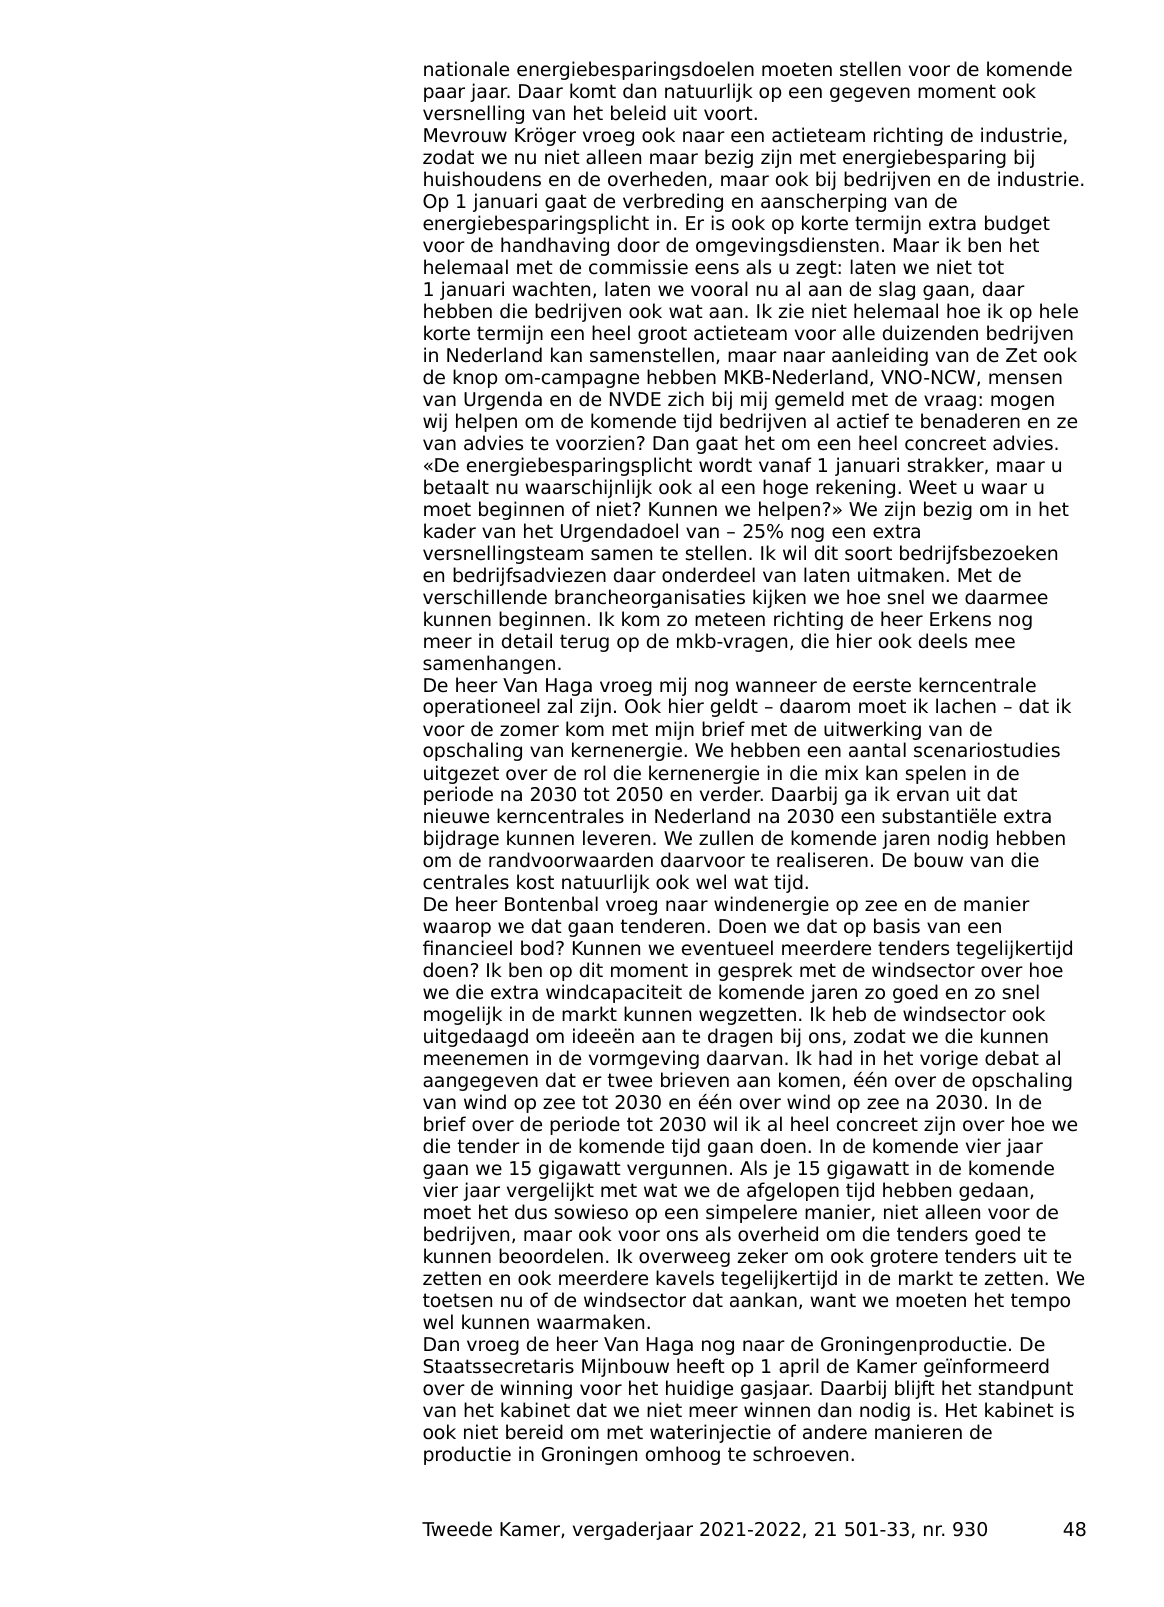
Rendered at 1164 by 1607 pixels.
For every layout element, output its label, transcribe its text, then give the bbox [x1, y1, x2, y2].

text Dan vroeg de heer Van Haga nog naar de Groningenproductie. De Staatssecretaris Mijnbouw heeft op 1 april de Kamer geïnformeerd over de winning voor het huidige gasjaar. Daarbij blijft het standpunt van het kabinet dat we niet meer winnen dan nodig is. Het kabinet is ook niet bereid om met waterinjectie of andere manieren de productie in Groningen omhoog te schroeven. [422, 1334, 1087, 1466]
text nationale energiebesparingsdoelen moeten stellen voor de komende paar jaar. Daar komt dan natuurlijk op een gegeven moment ook versnelling van het beleid uit voort. [422, 59, 1087, 125]
text Mevrouw Kröger vroeg ook naar een actieteam richting de industrie, zodat we nu niet alleen maar bezig zijn met energiebesparing bij huishoudens en de overheden, maar ook bij bedrijven en de industrie. Op 1 januari gaat de verbreding en aanscherping van de energiebesparingsplicht in. Er is ook op korte termijn extra budget voor de handhaving door de omgevingsdiensten. Maar ik ben het helemaal met de commissie eens als u zegt: laten we niet tot 1 januari wachten, laten we vooral nu al aan de slag gaan, daar hebben die bedrijven ook wat aan. Ik zie niet helemaal hoe ik op hele korte termijn een heel groot actieteam voor alle duizenden bedrijven in Nederland kan samenstellen, maar naar aanleiding van de Zet ook de knop om-campagne hebben MKB-Nederland, VNO-NCW, mensen van Urgenda en de NVDE zich bij mij gemeld met de vraag: mogen wij helpen om de komende tijd bedrijven al actief te benaderen en ze van advies te voorzien? Dan gaat het om een heel concreet advies. «De energiebesparingsplicht wordt vanaf 1 januari strakker, maar u betaalt nu waarschijnlijk ook al een hoge rekening. Weet u waar u moet beginnen of niet? Kunnen we helpen?» We zijn bezig om in het kader van het Urgendadoel van – 25% nog een extra versnellingsteam samen te stellen. Ik wil dit soort bedrijfsbezoeken en bedrijfsadviezen daar onderdeel van laten uitmaken. Met de verschillende brancheorganisaties kijken we hoe snel we daarmee kunnen beginnen. Ik kom zo meteen richting de heer Erkens nog meer in detail terug op de mkb-vragen, die hier ook deels mee samenhangen. [422, 125, 1087, 674]
text De heer Van Haga vroeg mij nog wanneer de eerste kerncentrale operationeel zal zijn. Ook hier geldt – daarom moet ik lachen – dat ik voor de zomer kom met mijn brief met de uitwerking van de opschaling van kernenergie. We hebben een aantal scenariostudies uitgezet over de rol die kernenergie in die mix kan spelen in de periode na 2030 tot 2050 en verder. Daarbij ga ik ervan uit dat nieuwe kerncentrales in Nederland na 2030 een substantiële extra bijdrage kunnen leveren. We zullen de komende jaren nodig hebben om de randvoorwaarden daarvoor te realiseren. De bouw van die centrales kost natuurlijk ook wel wat tijd. [422, 674, 1087, 894]
text De heer Bontenbal vroeg naar windenergie op zee en de manier waarop we dat gaan tenderen. Doen we dat op basis van een financieel bod? Kunnen we eventueel meerdere tenders tegelijkertijd doen? Ik ben op dit moment in gesprek met de windsector over hoe we die extra windcapaciteit de komende jaren zo goed en zo snel mogelijk in de markt kunnen wegzetten. Ik heb de windsector ook uitgedaagd om ideeën aan te dragen bij ons, zodat we die kunnen meenemen in de vormgeving daarvan. Ik had in het vorige debat al aangegeven dat er twee brieven aan komen, één over de opschaling van wind op zee tot 2030 en één over wind op zee na 2030. In de brief over de periode tot 2030 wil ik al heel concreet zijn over hoe we die tender in de komende tijd gaan doen. In de komende vier jaar gaan we 15 gigawatt vergunnen. Als je 15 gigawatt in de komende vier jaar vergelijkt met wat we de afgelopen tijd hebben gedaan, moet het dus sowieso op een simpelere manier, niet alleen voor de bedrijven, maar ook voor ons als overheid om die tenders goed te kunnen beoordelen. Ik overweeg zeker om ook grotere tenders uit te zetten en ook meerdere kavels tegelijkertijd in de markt te zetten. We toetsen nu of de windsector dat aankan, want we moeten het tempo wel kunnen waarmaken. [422, 894, 1087, 1334]
